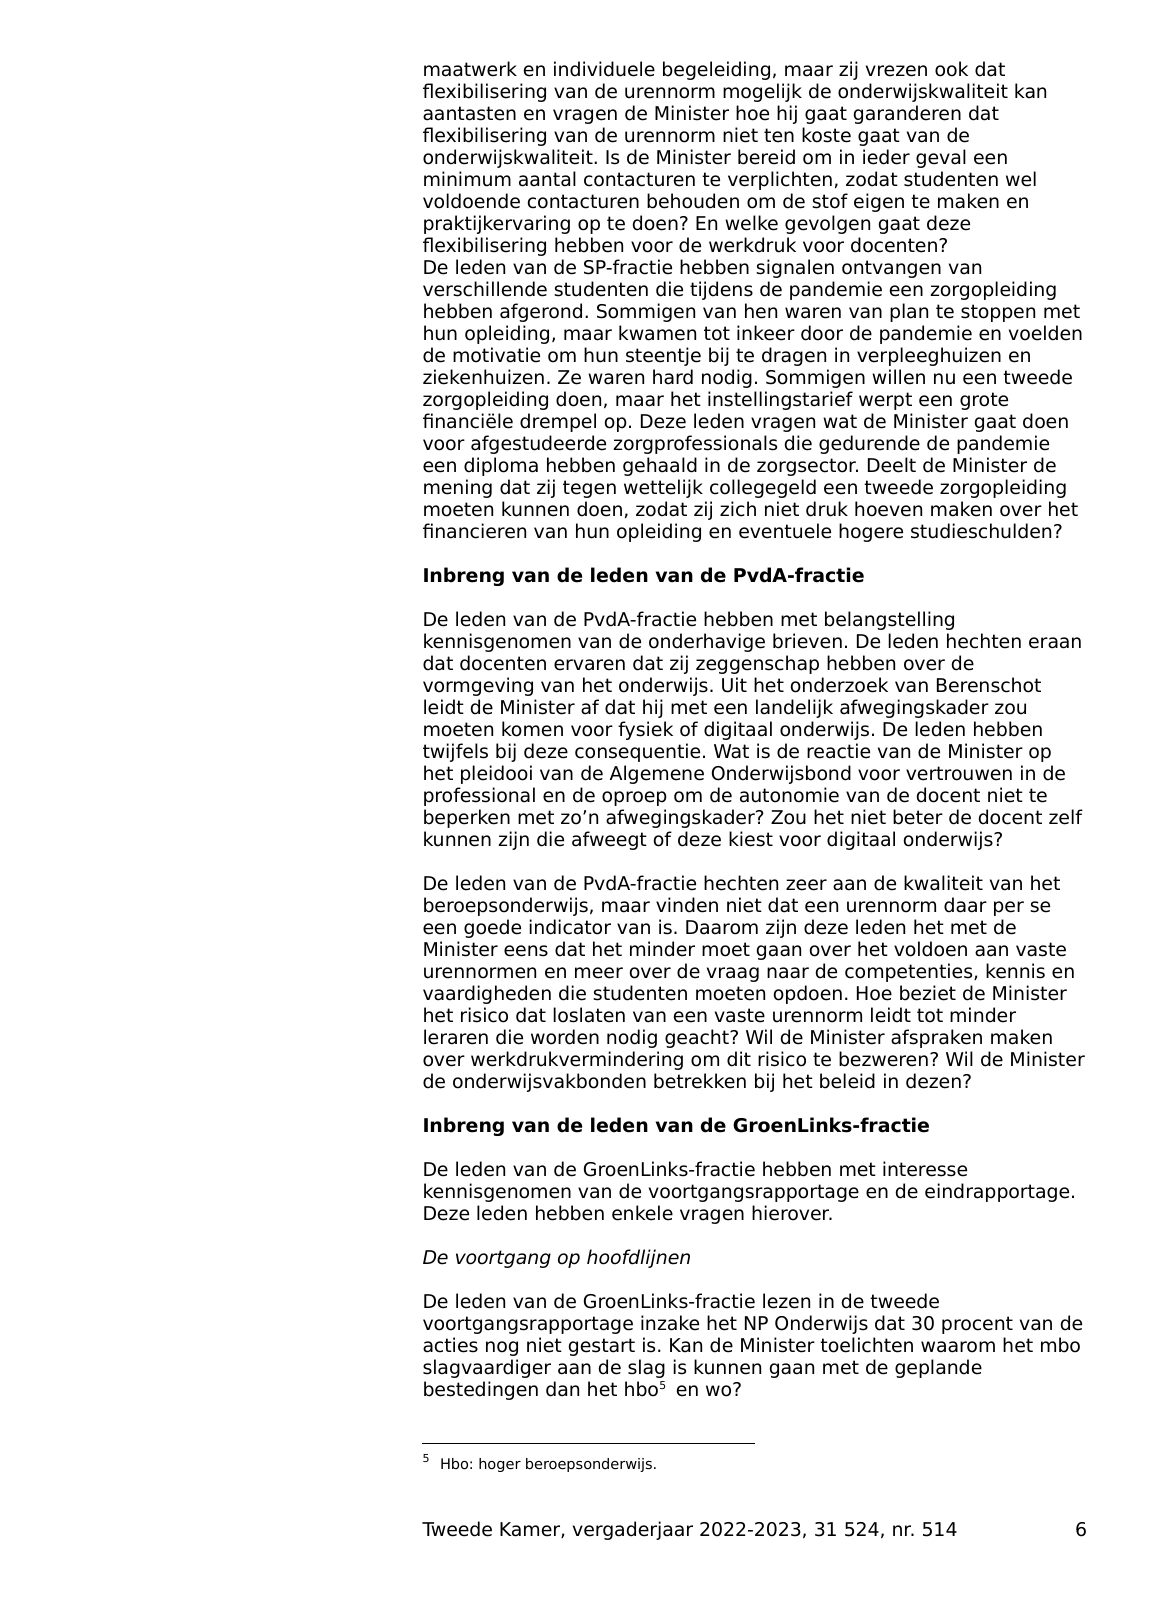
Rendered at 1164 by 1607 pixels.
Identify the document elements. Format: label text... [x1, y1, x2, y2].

text De leden van de PvdA-fractie hechten zeer aan de kwaliteit van het beroepsonderwijs, maar vinden niet dat een urennorm daar per se een goede indicator van is. Daarom zijn deze leden het met de Minister eens dat het minder moet gaan over het voldoen aan vaste urennormen en meer over de vraag naar de competenties, kennis en vaardigheden die studenten moeten opdoen. Hoe beziet de Minister het risico dat loslaten van een vaste urennorm leidt tot minder leraren die worden nodig geacht? Wil de Minister afspraken maken over werkdrukvermindering om dit risico te bezweren? Wil de Minister de onderwijsvakbonden betrekken bij het beleid in dezen? [422, 873, 1087, 1093]
subtitle De voortgang op hoofdlijnen [422, 1247, 1087, 1269]
text De leden van de SP-fractie hebben signalen ontvangen van verschillende studenten die tijdens de pandemie een zorgopleiding hebben afgerond. Sommigen van hen waren van plan te stoppen met hun opleiding, maar kwamen tot inkeer door de pandemie en voelden de motivatie om hun steentje bij te dragen in verpleeghuizen en ziekenhuizen. Ze waren hard nodig. Sommigen willen nu een tweede zorgopleiding doen, maar het instellingstarief werpt een grote financiële drempel op. Deze leden vragen wat de Minister gaat doen voor afgestudeerde zorgprofessionals die gedurende de pandemie een diploma hebben gehaald in de zorgsector. Deelt de Minister de mening dat zij tegen wettelijk collegegeld een tweede zorgopleiding moeten kunnen doen, zodat zij zich niet druk hoeven maken over het financieren van hun opleiding en eventuele hogere studieschulden? [422, 257, 1087, 543]
text De leden van de GroenLinks-fractie hebben met interesse kennisgenomen van de voortgangsrapportage en de eindrapportage. Deze leden hebben enkele vragen hierover. [422, 1159, 1087, 1225]
text maatwerk en individuele begeleiding, maar zij vrezen ook dat flexibilisering van de urennorm mogelijk de onderwijskwaliteit kan aantasten en vragen de Minister hoe hij gaat garanderen dat flexibilisering van de urennorm niet ten koste gaat van de onderwijskwaliteit. Is de Minister bereid om in ieder geval een minimum aantal contacturen te verplichten, zodat studenten wel voldoende contacturen behouden om de stof eigen te maken en praktijkervaring op te doen? En welke gevolgen gaat deze flexibilisering hebben voor de werkdruk voor docenten? [422, 59, 1087, 257]
text Hbo: hoger beroepsonderwijs. [422, 1452, 1087, 1474]
text De leden van de GroenLinks-fractie lezen in de tweede voortgangsrapportage inzake het NP Onderwijs dat 30 procent van de acties nog niet gestart is. Kan de Minister toelichten waarom het mbo slagvaardiger aan de slag is kunnen gaan met de geplande bestedingen dan het hbo en wo? [422, 1291, 1087, 1401]
subtitle Inbreng van de leden van de PvdA-fractie [422, 565, 1087, 587]
text De leden van de PvdA-fractie hebben met belangstelling kennisgenomen van de onderhavige brieven. De leden hechten eraan dat docenten ervaren dat zij zeggenschap hebben over de vormgeving van het onderwijs. Uit het onderzoek van Berenschot leidt de Minister af dat hij met een landelijk afwegingskader zou moeten komen voor fysiek of digitaal onderwijs. De leden hebben twijfels bij deze consequentie. Wat is de reactie van de Minister op het pleidooi van de Algemene Onderwijsbond voor vertrouwen in de professional en de oproep om de autonomie van de docent niet te beperken met zo’n afwegingskader? Zou het niet beter de docent zelf kunnen zijn die afweegt of deze kiest voor digitaal onderwijs? [422, 609, 1087, 851]
subtitle Inbreng van de leden van de GroenLinks-fractie [422, 1115, 1087, 1137]
